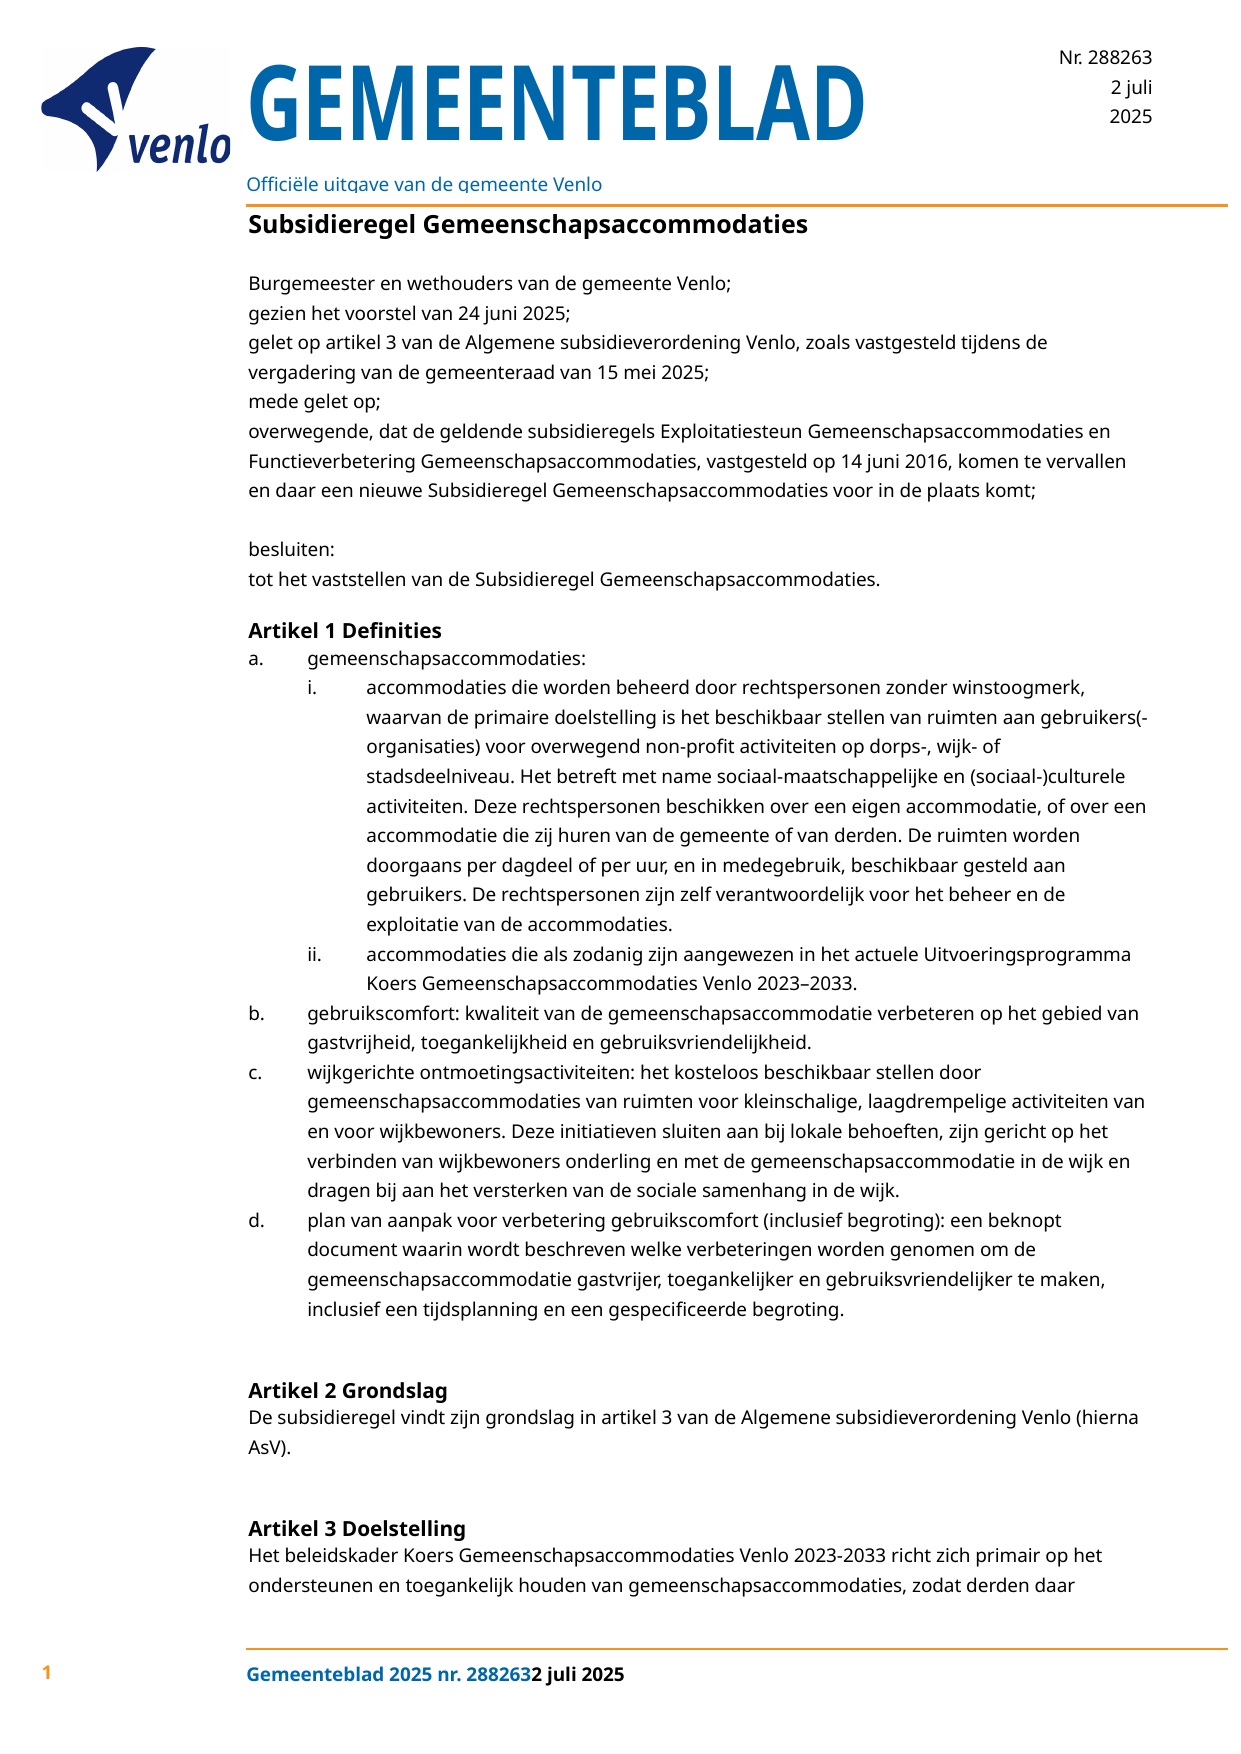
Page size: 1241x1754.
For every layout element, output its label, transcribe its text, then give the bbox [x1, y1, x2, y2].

list plan van aanpak voor verbetering gebruikscomfort (inclusief begroting): een beknopt document waarin wordt beschreven welke verbeteringen worden genomen om de gemeenschapsaccommodatie gastvrijer, toegankelijker en gebruiksvriendelijker te maken, inclusief een tijdsplanning en een gespecificeerde begroting. [248, 1207, 1152, 1322]
text besluiten: [248, 537, 1152, 562]
text Artikel 1 Definities [248, 617, 1152, 645]
text Artikel 3 Doelstelling [248, 1514, 1152, 1542]
list wijkgerichte ontmoetingsactiviteiten: het kosteloos beschikbaar stellen door gemeenschapsaccommodaties van ruimten voor kleinschalige, laagdrempelige activiteiten van en voor wijkbewoners. Deze initiatieven sluiten aan bij lokale behoeften, zijn gericht op het verbinden van wijkbewoners onderling en met de gemeenschapsaccommodatie in de wijk en dragen bij aan het versterken van de sociale samenhang in de wijk. [248, 1059, 1152, 1203]
picture [41, 47, 231, 172]
text mede gelet op; [248, 389, 1152, 414]
list gebruikscomfort: kwaliteit van de gemeenschapsaccommodatie verbeteren op het gebied van gastvrijheid, toegankelijkheid en gebruiksvriendelijkheid. [248, 1000, 1152, 1055]
text gezien het voorstel van 24 juni 2025; [248, 300, 1152, 326]
text tot het vaststellen van de Subsidieregel Gemeenschapsaccommodaties. [248, 566, 1152, 592]
text Subsidieregel Gemeenschapsaccommodaties [248, 207, 1152, 241]
list gemeenschapsaccommodaties: [248, 645, 1152, 671]
text Artikel 2 Grondslag [248, 1376, 1152, 1404]
text overwegende, dat de geldende subsidieregels Exploitatiesteun Gemeenschapsaccommodaties en Functieverbetering Gemeenschapsaccommodaties, vastgesteld op 14 juni 2016, komen te vervallen en daar een nieuwe Subsidieregel Gemeenschapsaccommodaties voor in de plaats komt; [248, 418, 1152, 503]
text Burgemeester en wethouders van de gemeente Venlo; [248, 270, 1152, 296]
list accommodaties die worden beheerd door rechtspersonen zonder winstoogmerk, waarvan de primaire doelstelling is het beschikbaar stellen van ruimten aan gebruikers(-organisaties) voor overwegend non-profit activiteiten op dorps-, wijk- of stadsdeelniveau. Het betreft met name sociaal-maatschappelijke en (sociaal-)culturele activiteiten. Deze rechtspersonen beschikken over een eigen accommodatie, of over een accommodatie die zij huren van de gemeente of van derden. De ruimten worden doorgaans per dagdeel of per uur, en in medegebruik, beschikbaar gesteld aan gebruikers. De rechtspersonen zijn zelf verantwoordelijk voor het beheer en de exploitatie van de accommodaties. [307, 674, 1152, 937]
text Het beleidskader Koers Gemeenschapsaccommodaties Venlo 2023-2033 richt zich primair op het ondersteunen en toegankelijk houden van gemeenschapsaccommodaties, zodat derden daar [248, 1542, 1152, 1598]
text De subsidieregel vindt zijn grondslag in artikel 3 van de Algemene subsidieverordening Venlo (hierna AsV). [248, 1404, 1152, 1459]
text gelet op artikel 3 van de Algemene subsidieverordening Venlo, zoals vastgesteld tijdens de vergadering van de gemeenteraad van 15 mei 2025; [248, 329, 1152, 385]
list accommodaties die als zodanig zijn aangewezen in het actuele Uitvoeringsprogramma Koers Gemeenschapsaccommodaties Venlo 2023–2033. [307, 941, 1152, 996]
